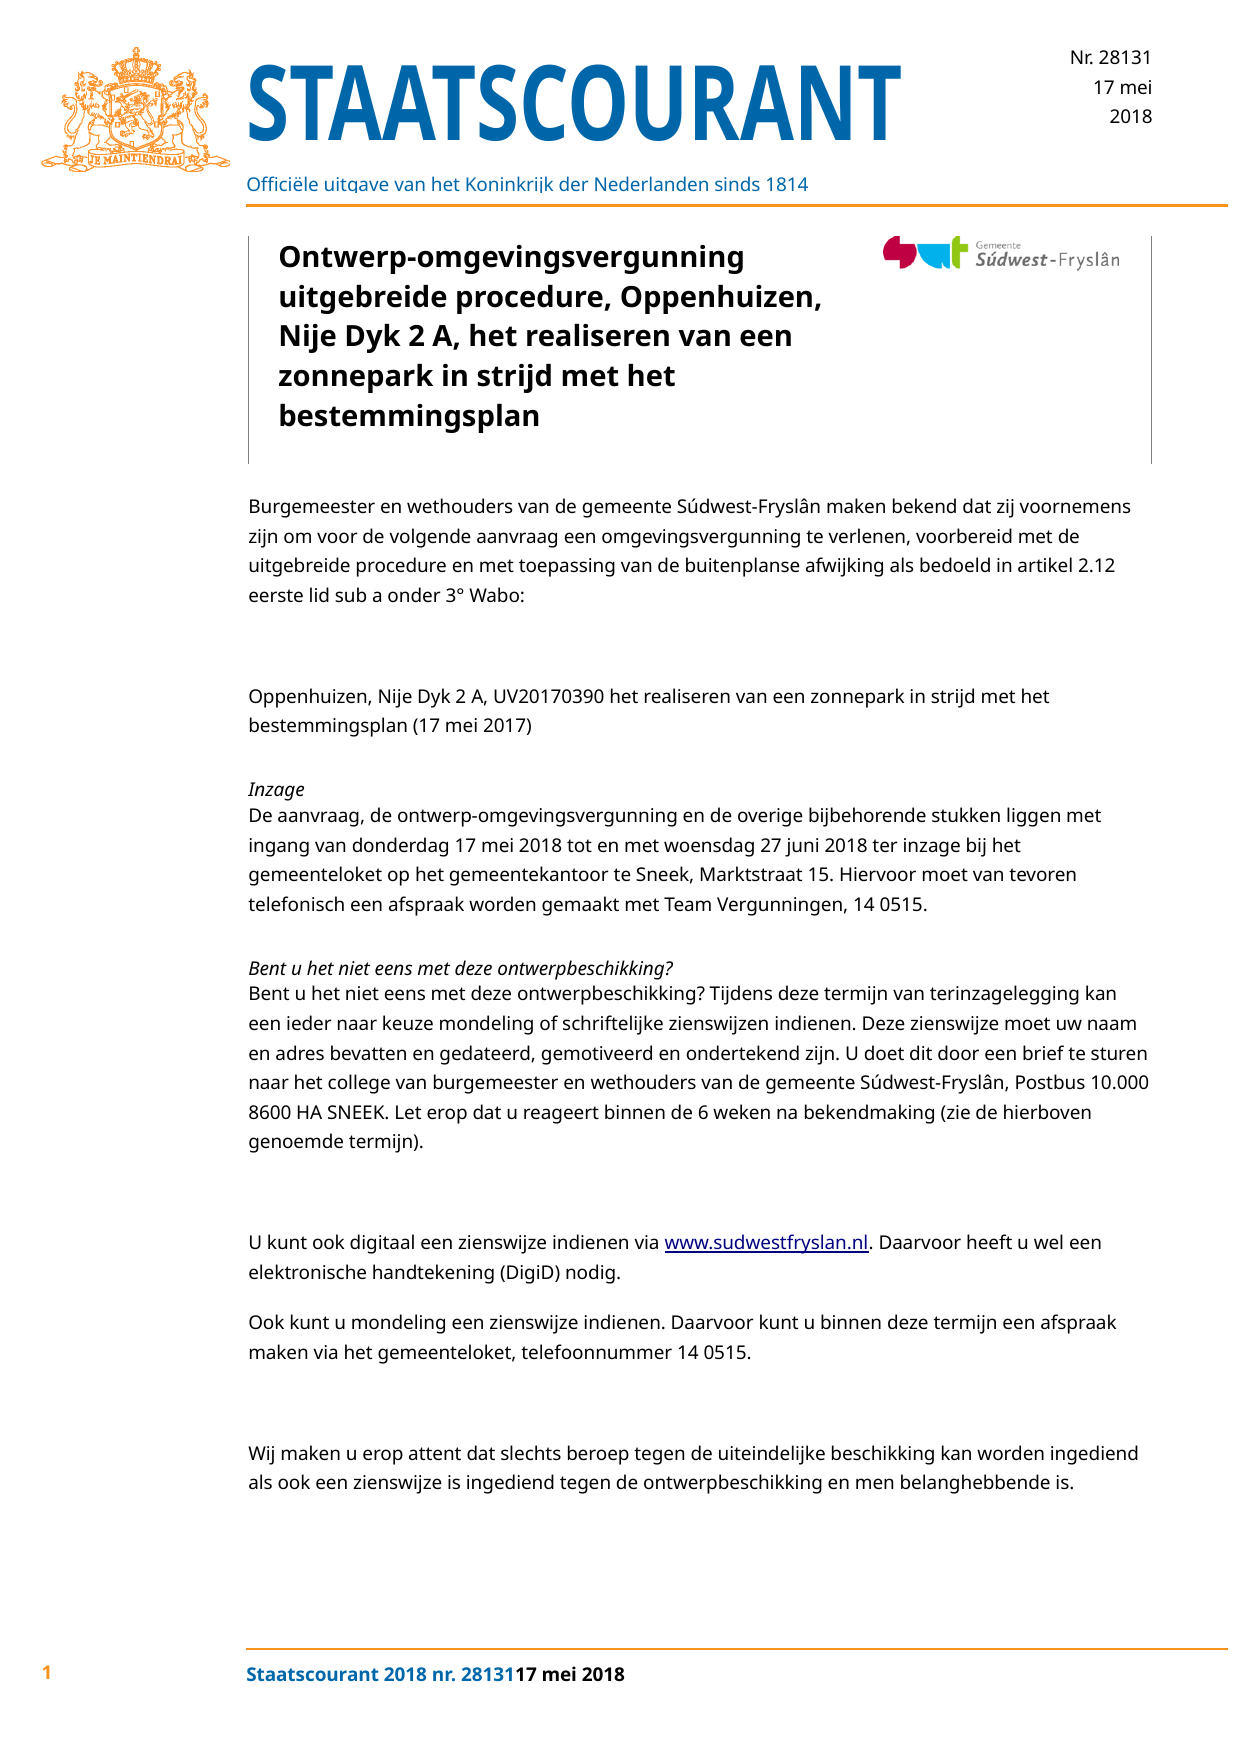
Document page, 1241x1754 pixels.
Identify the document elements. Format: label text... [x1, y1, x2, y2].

text U kunt ook digitaal een zienswijze indienen via www.sudwestfryslan.nl. Daarvoor heeft u wel een elektronische handtekening (DigiD) nodig. [248, 1229, 1152, 1285]
text Burgemeester en wethouders van de gemeente Súdwest-Fryslân maken bekend dat zij voornemens zijn om voor de volgende aanvraag een omgevingsvergunning te verlenen, voorbereid met de uitgebreide procedure en met toepassing van de buitenplanse afwijking als bedoeld in artikel 2.12 eerste lid sub a onder 3° Wabo: [248, 493, 1152, 608]
text Oppenhuizen, Nije Dyk 2 A, UV20170390 het realiseren van een zonnepark in strijd met het bestemmingsplan (17 mei 2017) [248, 683, 1152, 738]
text Bent u het niet eens met deze ontwerpbeschikking? Tijdens deze termijn van terinzagelegging kan een ieder naar keuze mondeling of schriftelijke zienswijzen indienen. Deze zienswijze moet uw naam en adres bevatten en gedateerd, gemotiveerd en ondertekend zijn. U doet dit door een brief te sturen naar het college van burgemeester en wethouders van de gemeente Súdwest-Fryslân, Postbus 10.000 8600 HA SNEEK. Let erop dat u reageert binnen de 6 weken na bekendmaking (zie de hierboven genoemde termijn). [248, 981, 1152, 1154]
table_header Ontwerp-omgevingsvergunning uitgebreide procedure, Oppenhuizen, Nije Dyk 2 A, het realiseren van een zonnepark in strijd met het bestemmingsplan [249, 236, 850, 464]
text Wij maken u erop attent dat slechts beroep tegen de uiteindelijke beschikking kan worden ingediend als ook een zienswijze is ingediend tegen de ontwerpbeschikking en men belanghebbende is. [248, 1440, 1152, 1495]
text Bent u het niet eens met deze ontwerpbeschikking? [248, 955, 1152, 981]
text De aanvraag, de ontwerp-omgevingsvergunning en de overige bijbehorende stukken liggen met ingang van donderdag 17 mei 2018 tot en met woensdag 27 juni 2018 ter inzage bij het gemeenteloket op het gemeentekantoor te Sneek, Marktstraat 15. Hiervoor moet van tevoren telefonisch een afspraak worden gemaakt met Team Vergunningen, 14 0515. [248, 802, 1152, 917]
text Ook kunt u mondeling een zienswijze indienen. Daarvoor kunt u binnen deze termijn een afspraak maken via het gemeenteloket, telefoonnummer 14 0515. [248, 1309, 1152, 1365]
table_header [850, 236, 1151, 464]
picture [882, 236, 1119, 272]
picture [41, 47, 231, 172]
text Inzage [248, 776, 1152, 802]
